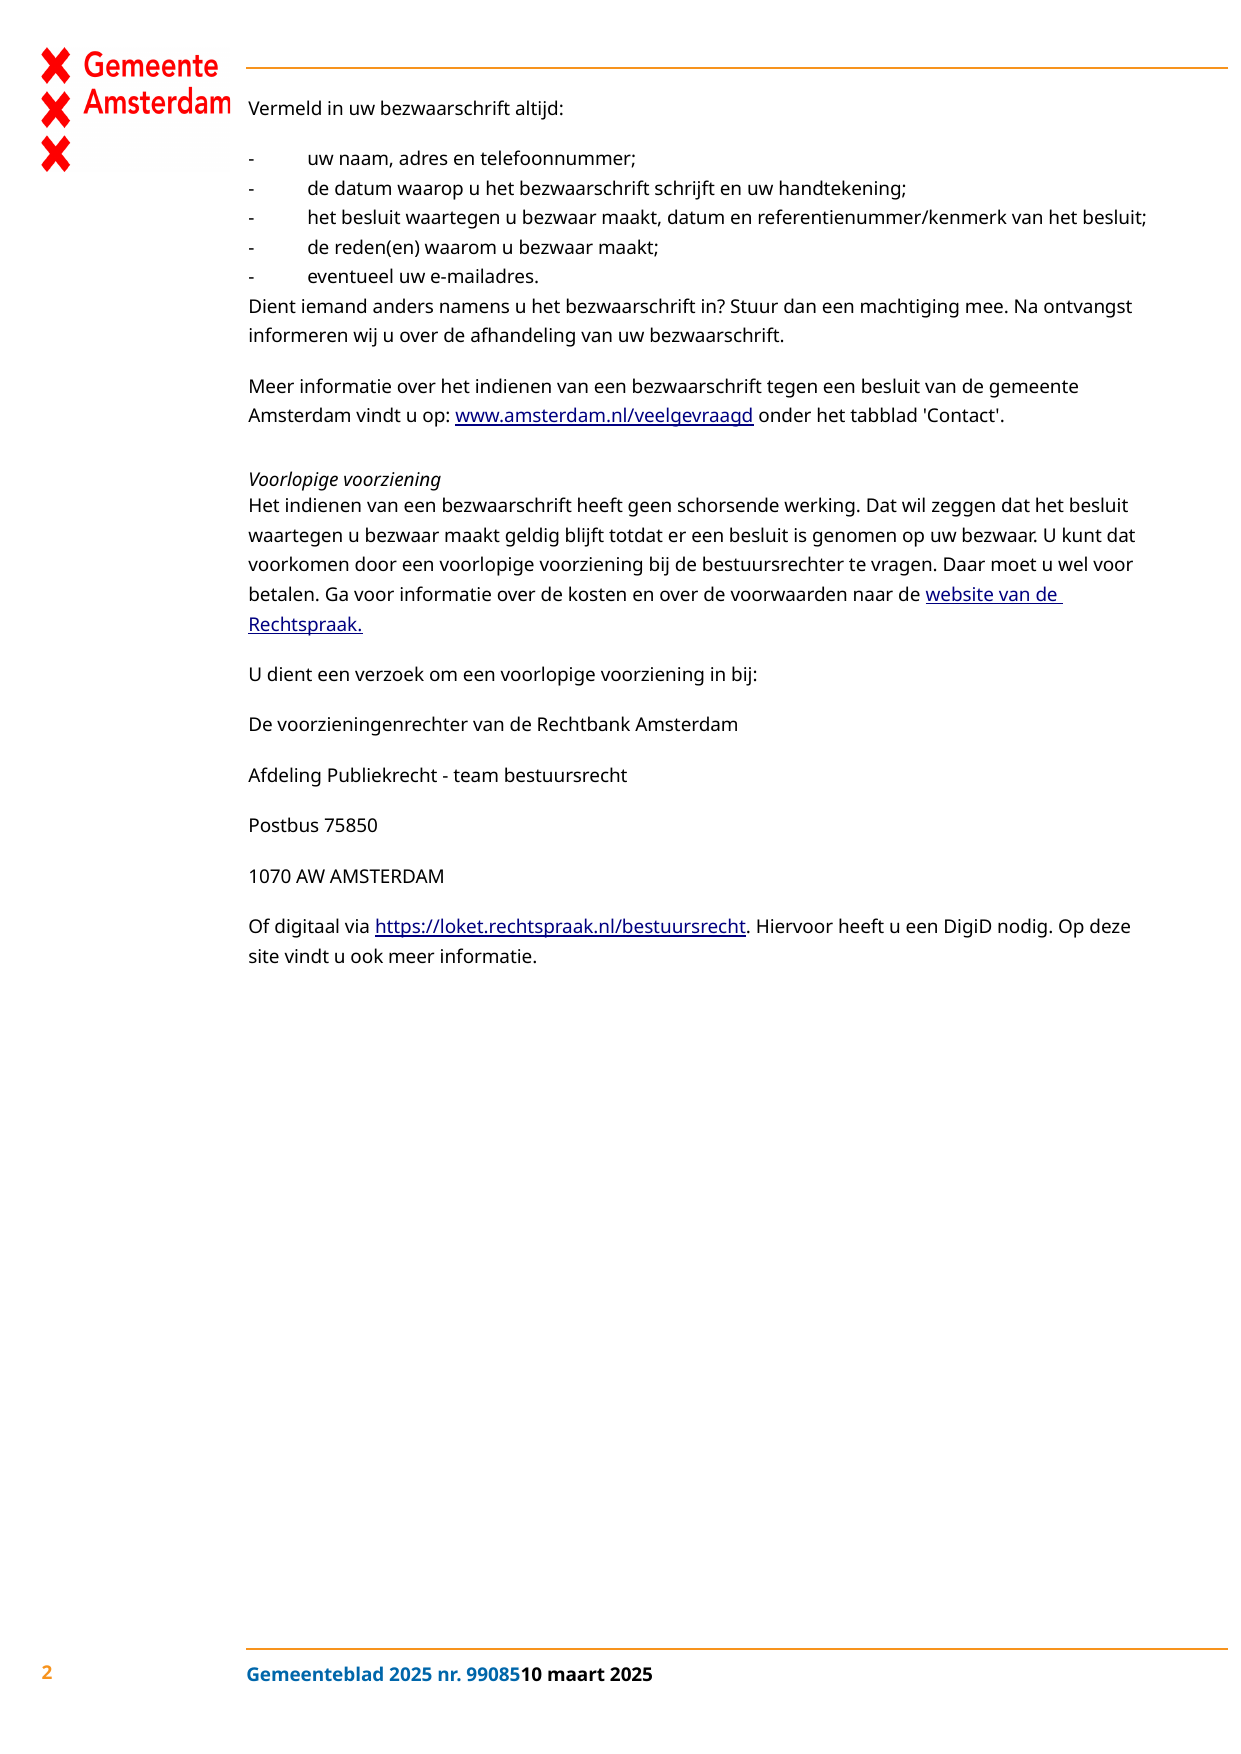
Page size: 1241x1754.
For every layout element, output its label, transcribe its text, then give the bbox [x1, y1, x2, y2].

list de datum waarop u het bezwaarschrift schrijft en uw handtekening; [248, 175, 1152, 201]
text Afdeling Publiekrecht - team bestuursrecht [248, 762, 1152, 788]
list de reden(en) waarom u bezwaar maakt; [248, 234, 1152, 260]
text Meer informatie over het indienen van een bezwaarschrift tegen een besluit van de gemeente Amsterdam vindt u op: www.amsterdam.nl/veelgevraagd onder het tabblad 'Contact'. [248, 373, 1152, 428]
list het besluit waartegen u bezwaar maakt, datum en referentienummer/kenmerk van het besluit; [248, 204, 1152, 230]
text Voorlopige voorziening [248, 467, 1152, 492]
text Dient iemand anders namens u het bezwaarschrift in? Stuur dan een machtiging mee. Na ontvangst informeren wij u over de afhandeling van uw bezwaarschrift. [248, 293, 1152, 348]
list uw naam, adres en telefoonnummer; [248, 145, 1152, 171]
text Het indienen van een bezwaarschrift heeft geen schorsende werking. Dat wil zeggen dat het besluit waartegen u bezwaar maakt geldig blijft totdat er een besluit is genomen op uw bezwaar. U kunt dat voorkomen door een voorlopige voorziening bij de bestuursrechter te vragen. Daar moet u wel voor betalen. Ga voor informatie over de kosten en over de voorwaarden naar de website van de Rechtspraak. [248, 492, 1152, 636]
list eventueel uw e-mailadres. [248, 263, 1152, 289]
text Of digitaal via https://loket.rechtspraak.nl/bestuursrecht. Hiervoor heeft u een DigiD nodig. Op deze site vindt u ook meer informatie. [248, 913, 1152, 968]
text De voorzieningenrechter van de Rechtbank Amsterdam [248, 712, 1152, 737]
text 1070 AW AMSTERDAM [248, 863, 1152, 888]
text Postbus 75850 [248, 812, 1152, 838]
text U dient een verzoek om een voorlopige voorziening in bij: [248, 661, 1152, 687]
text Vermeld in uw bezwaarschrift altijd: [248, 95, 1152, 121]
picture [41, 47, 231, 172]
